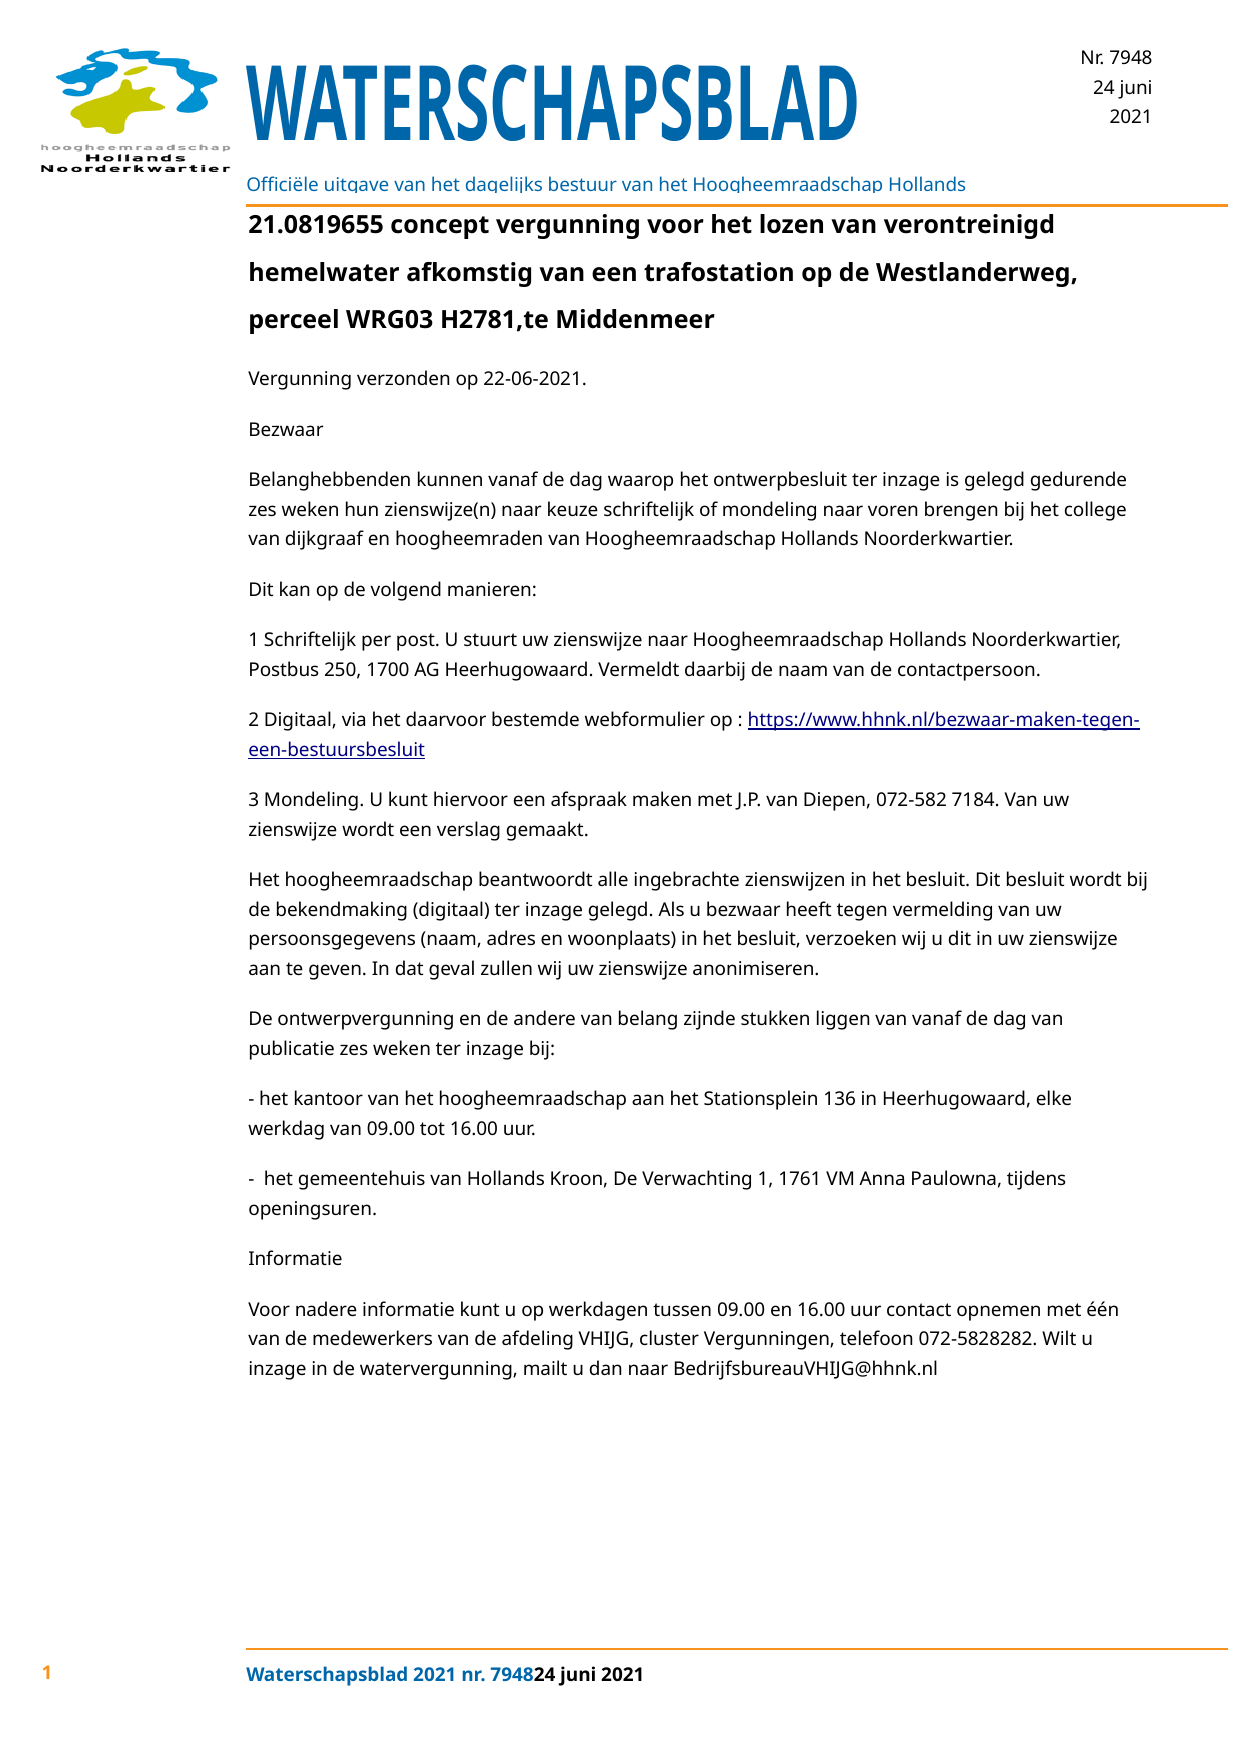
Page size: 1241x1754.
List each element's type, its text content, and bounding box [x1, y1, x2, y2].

picture [41, 47, 231, 172]
text Dit kan op de volgend manieren: [248, 576, 1152, 602]
text 21.0819655 concept vergunning voor het lozen van verontreinigd hemelwater afkomstig van een trafostation op de Westlanderweg, perceel WRG03 H2781,te Middenmeer [248, 207, 1152, 336]
text Informatie [248, 1246, 1152, 1271]
text - het kantoor van het hoogheemraadschap aan het Stationsplein 136 in Heerhugowaard, elke werkdag van 09.00 tot 16.00 uur. [248, 1086, 1152, 1141]
text Het hoogheemraadschap beantwoordt alle ingebrachte zienswijzen in het besluit. Dit besluit wordt bij de bekendmaking (digitaal) ter inzage gelegd. Als u bezwaar heeft tegen vermelding van uw persoonsgegevens (naam, adres en woonplaats) in het besluit, verzoeken wij u dit in uw zienswijze aan te geven. In dat geval zullen wij uw zienswijze anonimiseren. [248, 866, 1152, 981]
text De ontwerpvergunning en de andere van belang zijnde stukken liggen van vanaf de dag van publicatie zes weken ter inzage bij: [248, 1006, 1152, 1061]
text Voor nadere informatie kunt u op werkdagen tussen 09.00 en 16.00 uur contact opnemen met één van de medewerkers van de afdeling VHIJG, cluster Vergunningen, telefoon 072-5828282. Wilt u inzage in de watervergunning, mailt u dan naar BedrijfsbureauVHIJG@hhnk.nl [248, 1296, 1152, 1381]
text Vergunning verzonden op 22-06-2021. [248, 366, 1152, 391]
text 1 Schriftelijk per post. U stuurt uw zienswijze naar Hoogheemraadschap Hollands Noorderkwartier, Postbus 250, 1700 AG Heerhugowaard. Vermeldt daarbij de naam van de contactpersoon. [248, 626, 1152, 682]
text 3 Mondeling. U kunt hiervoor een afspraak maken met J.P. van Diepen, 072-582 7184. Van uw zienswijze wordt een verslag gemaakt. [248, 786, 1152, 842]
text - het gemeentehuis van Hollands Kroon, De Verwachting 1, 1761 VM Anna Paulowna, tijdens openingsuren. [248, 1166, 1152, 1221]
text Belanghebbenden kunnen vanaf de dag waarop het ontwerpbesluit ter inzage is gelegd gedurende zes weken hun zienswijze(n) naar keuze schriftelijk of mondeling naar voren brengen bij het college van dijkgraaf en hoogheemraden van Hoogheemraadschap Hollands Noorderkwartier. [248, 466, 1152, 551]
text Bezwaar [248, 416, 1152, 442]
text 2 Digitaal, via het daarvoor bestemde webformulier op : https://www.hhnk.nl/bezwaar-maken-tegen-een-bestuursbesluit [248, 706, 1152, 762]
